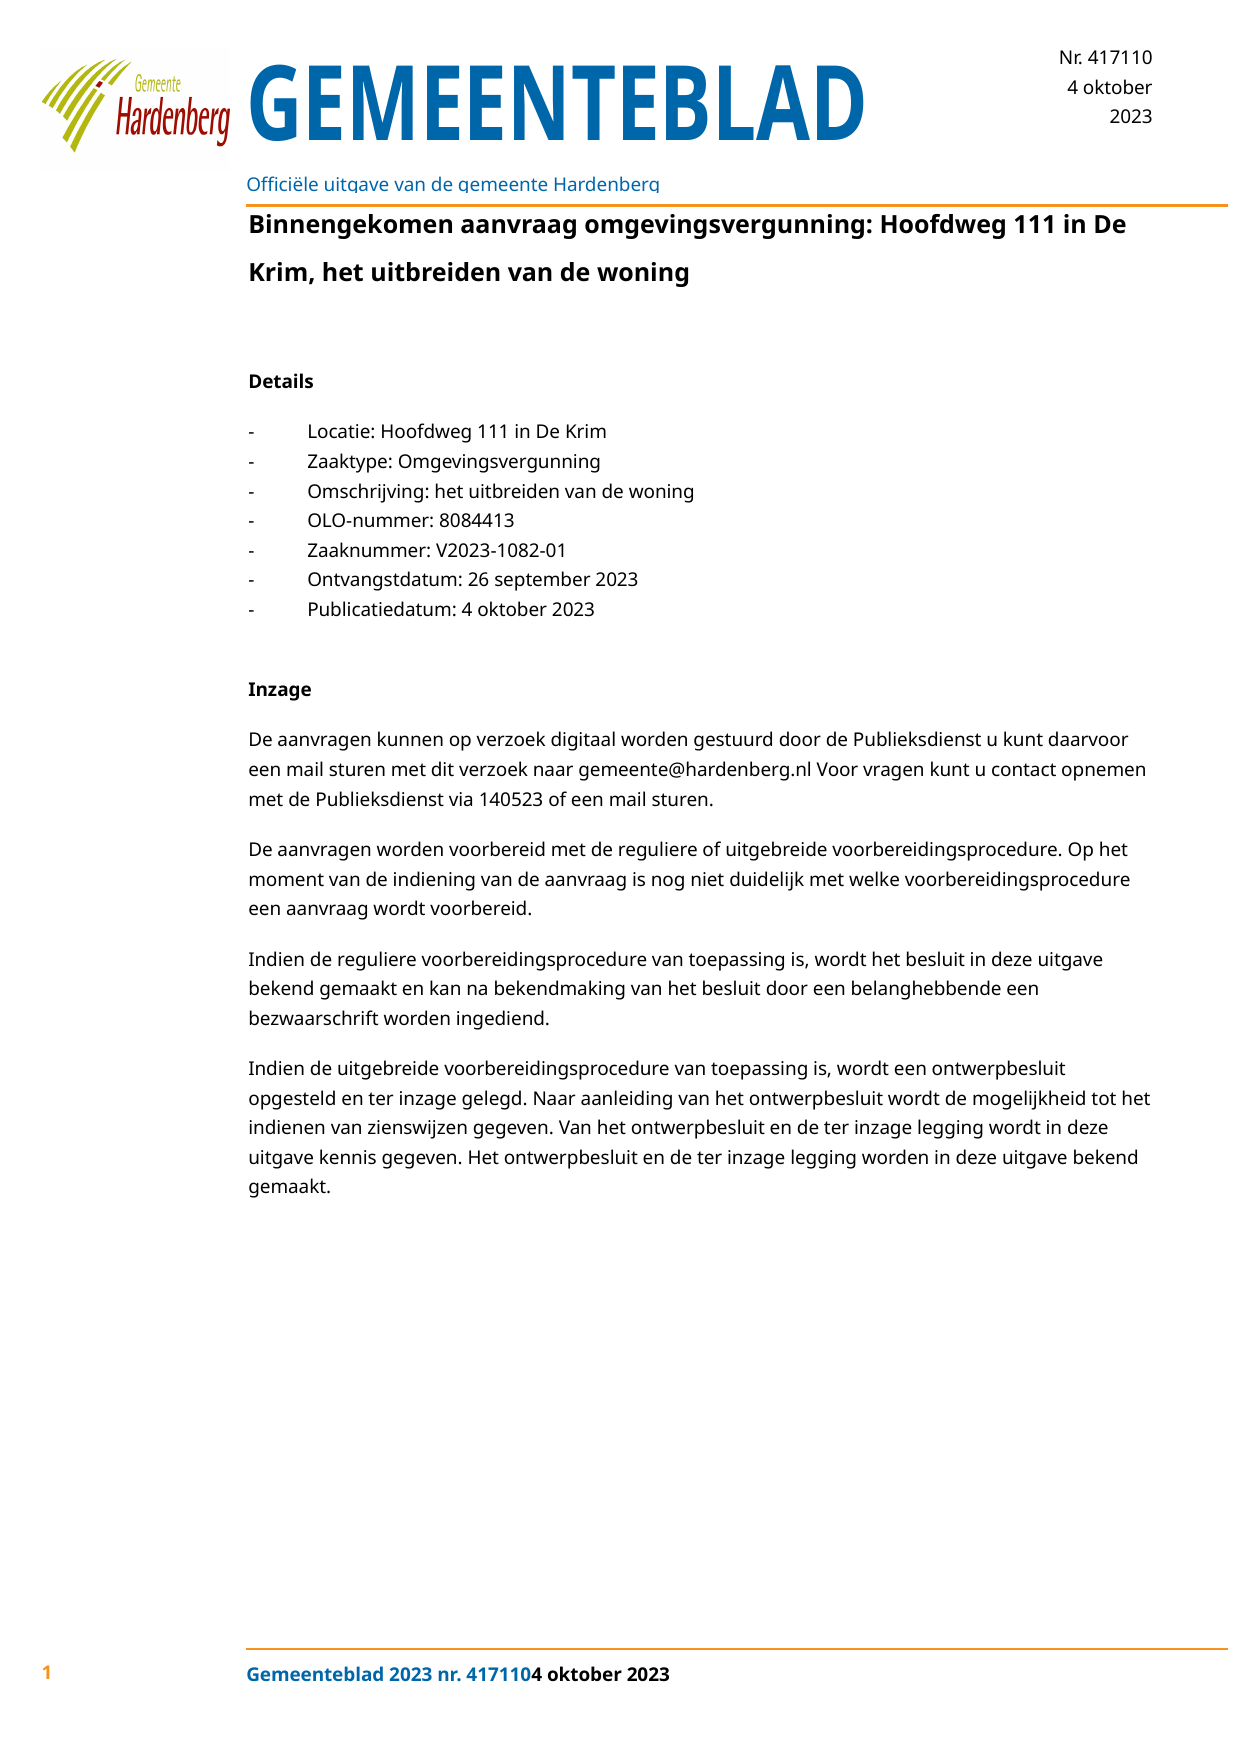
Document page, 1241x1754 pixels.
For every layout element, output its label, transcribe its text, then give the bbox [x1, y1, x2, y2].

list Omschrijving: het uitbreiden van de woning [248, 478, 1152, 504]
text De aanvragen kunnen op verzoek digitaal worden gestuurd door de Publieksdienst u kunt daarvoor een mail sturen met dit verzoek naar gemeente@hardenberg.nl Voor vragen kunt u contact opnemen met de Publieksdienst via 140523 of een mail sturen. [248, 727, 1152, 812]
text Binnengekomen aanvraag omgevingsvergunning: Hoofdweg 111 in De Krim, het uitbreiden van de woning [248, 207, 1152, 288]
list Ontvangstdatum: 26 september 2023 [248, 567, 1152, 592]
text Details [248, 368, 1152, 394]
list Zaaknummer: V2023-1082-01 [248, 537, 1152, 563]
text Inzage [248, 676, 1152, 702]
text Indien de uitgebreide voorbereidingsprocedure van toepassing is, wordt een ontwerpbesluit opgesteld en ter inzage gelegd. Naar aanleiding van het ontwerpbesluit wordt de mogelijkheid tot het indienen van zienswijzen gegeven. Van het ontwerpbesluit en de ter inzage legging wordt in deze uitgave kennis gegeven. Het ontwerpbesluit en de ter inzage legging worden in deze uitgave bekend gemaakt. [248, 1055, 1152, 1199]
list Locatie: Hoofdweg 111 in De Krim [248, 419, 1152, 444]
picture [41, 47, 231, 172]
text Indien de reguliere voorbereidingsprocedure van toepassing is, wordt het besluit in deze uitgave bekend gemaakt en kan na bekendmaking van het besluit door een belanghebbende een bezwaarschrift worden ingediend. [248, 946, 1152, 1031]
list Zaaktype: Omgevingsvergunning [248, 448, 1152, 474]
list OLO-nummer: 8084413 [248, 507, 1152, 533]
list Publicatiedatum: 4 oktober 2023 [248, 596, 1152, 622]
text De aanvragen worden voorbereid met de reguliere of uitgebreide voorbereidingsprocedure. Op het moment van de indiening van de aanvraag is nog niet duidelijk met welke voorbereidingsprocedure een aanvraag wordt voorbereid. [248, 836, 1152, 921]
